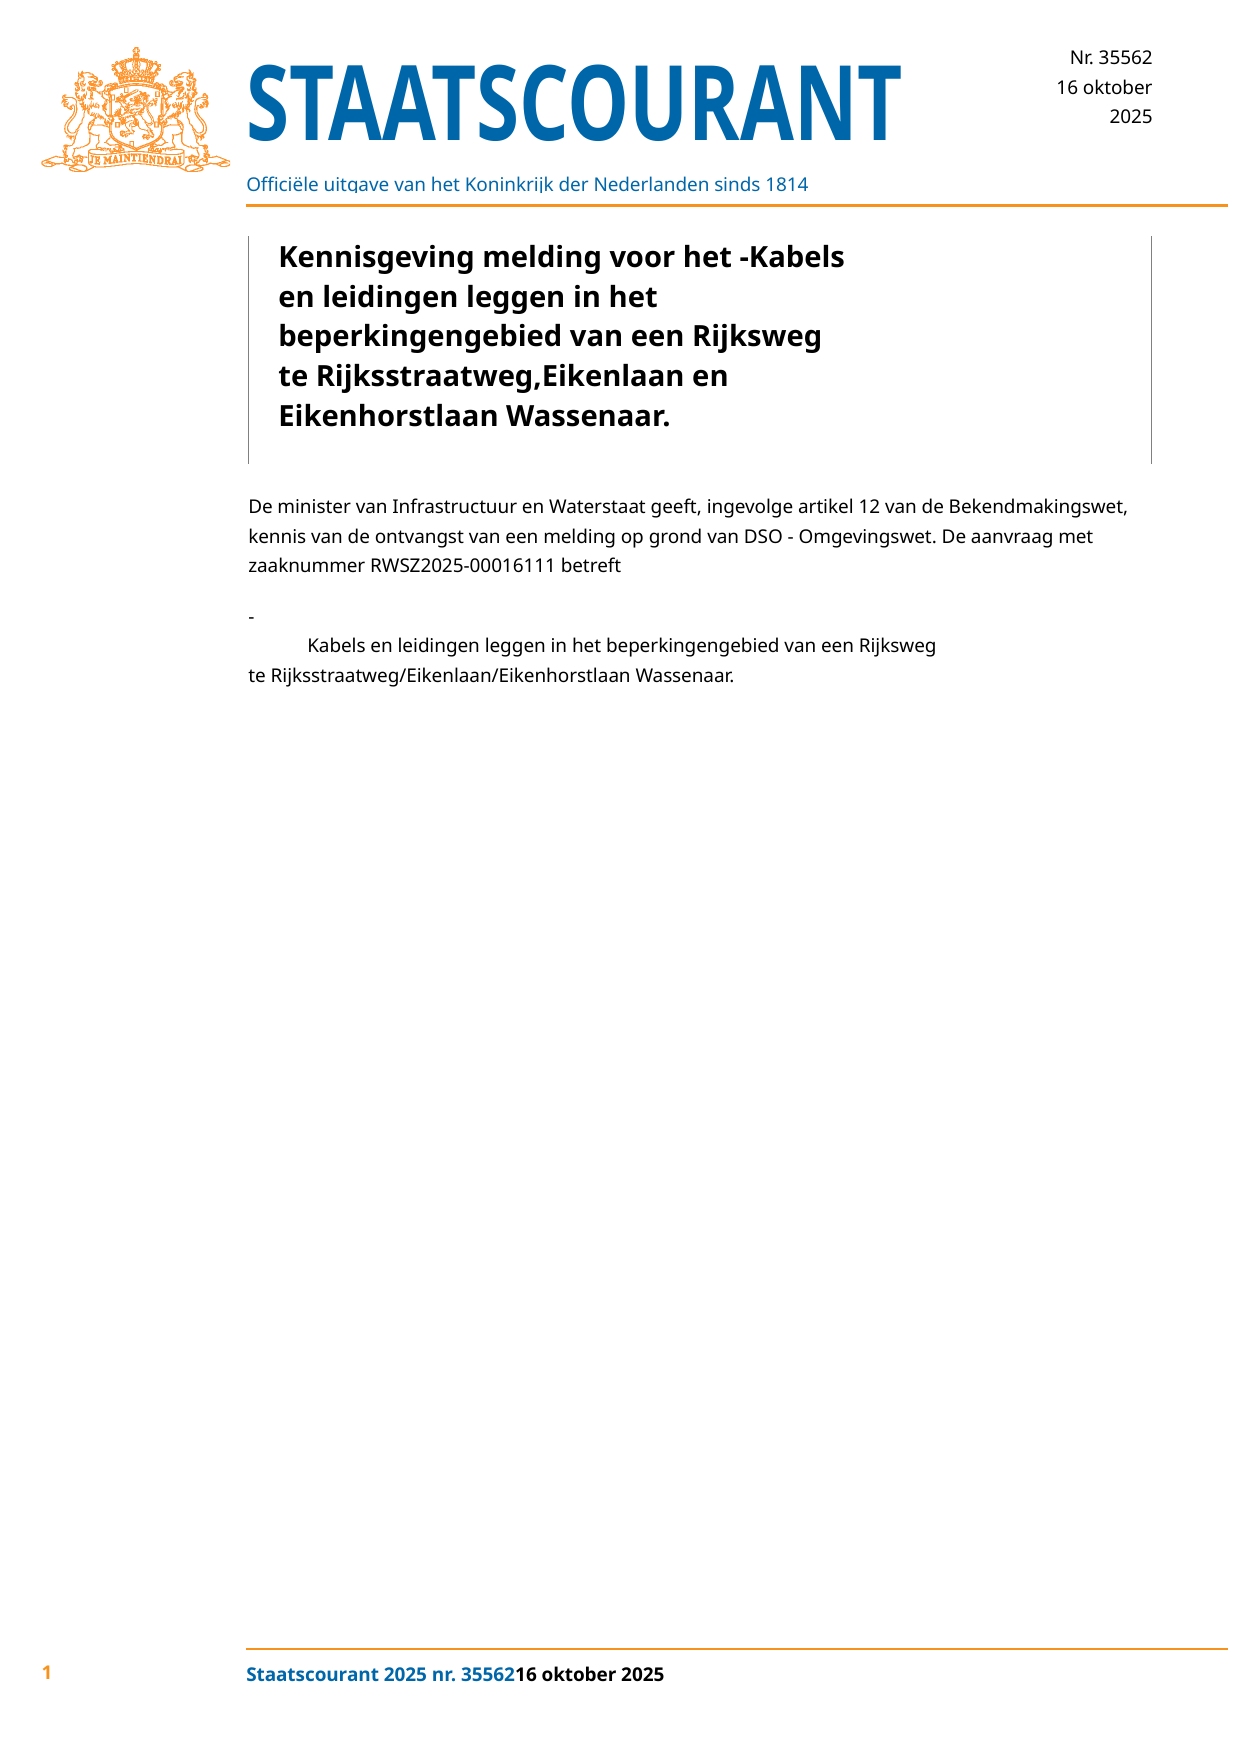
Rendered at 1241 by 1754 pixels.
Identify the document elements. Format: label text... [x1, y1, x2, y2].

table_header [1090, 236, 1151, 413]
table_header [850, 414, 1151, 464]
picture [41, 47, 231, 172]
table_header [850, 236, 912, 413]
text De minister van Infrastructuur en Waterstaat geeft, ingevolge artikel 12 van de Bekendmakingswet, kennis van de ontvangst van een melding op grond van DSO - Omgevingswet. De aanvraag met zaaknummer RWSZ2025-00016111 betreft [248, 493, 1152, 578]
list Kabels en leidingen leggen in het beperkingengebied van een Rijksweg [248, 632, 1152, 658]
text te Rijksstraatweg/Eikenlaan/Eikenhorstlaan Wassenaar. [248, 662, 1152, 688]
table_header Kennisgeving melding voor het -Kabels en leidingen leggen in het beperkingengebied van een Rijksweg te Rijksstraatweg,Eikenlaan en Eikenhorstlaan Wassenaar. [249, 236, 850, 464]
picture [912, 236, 1090, 414]
